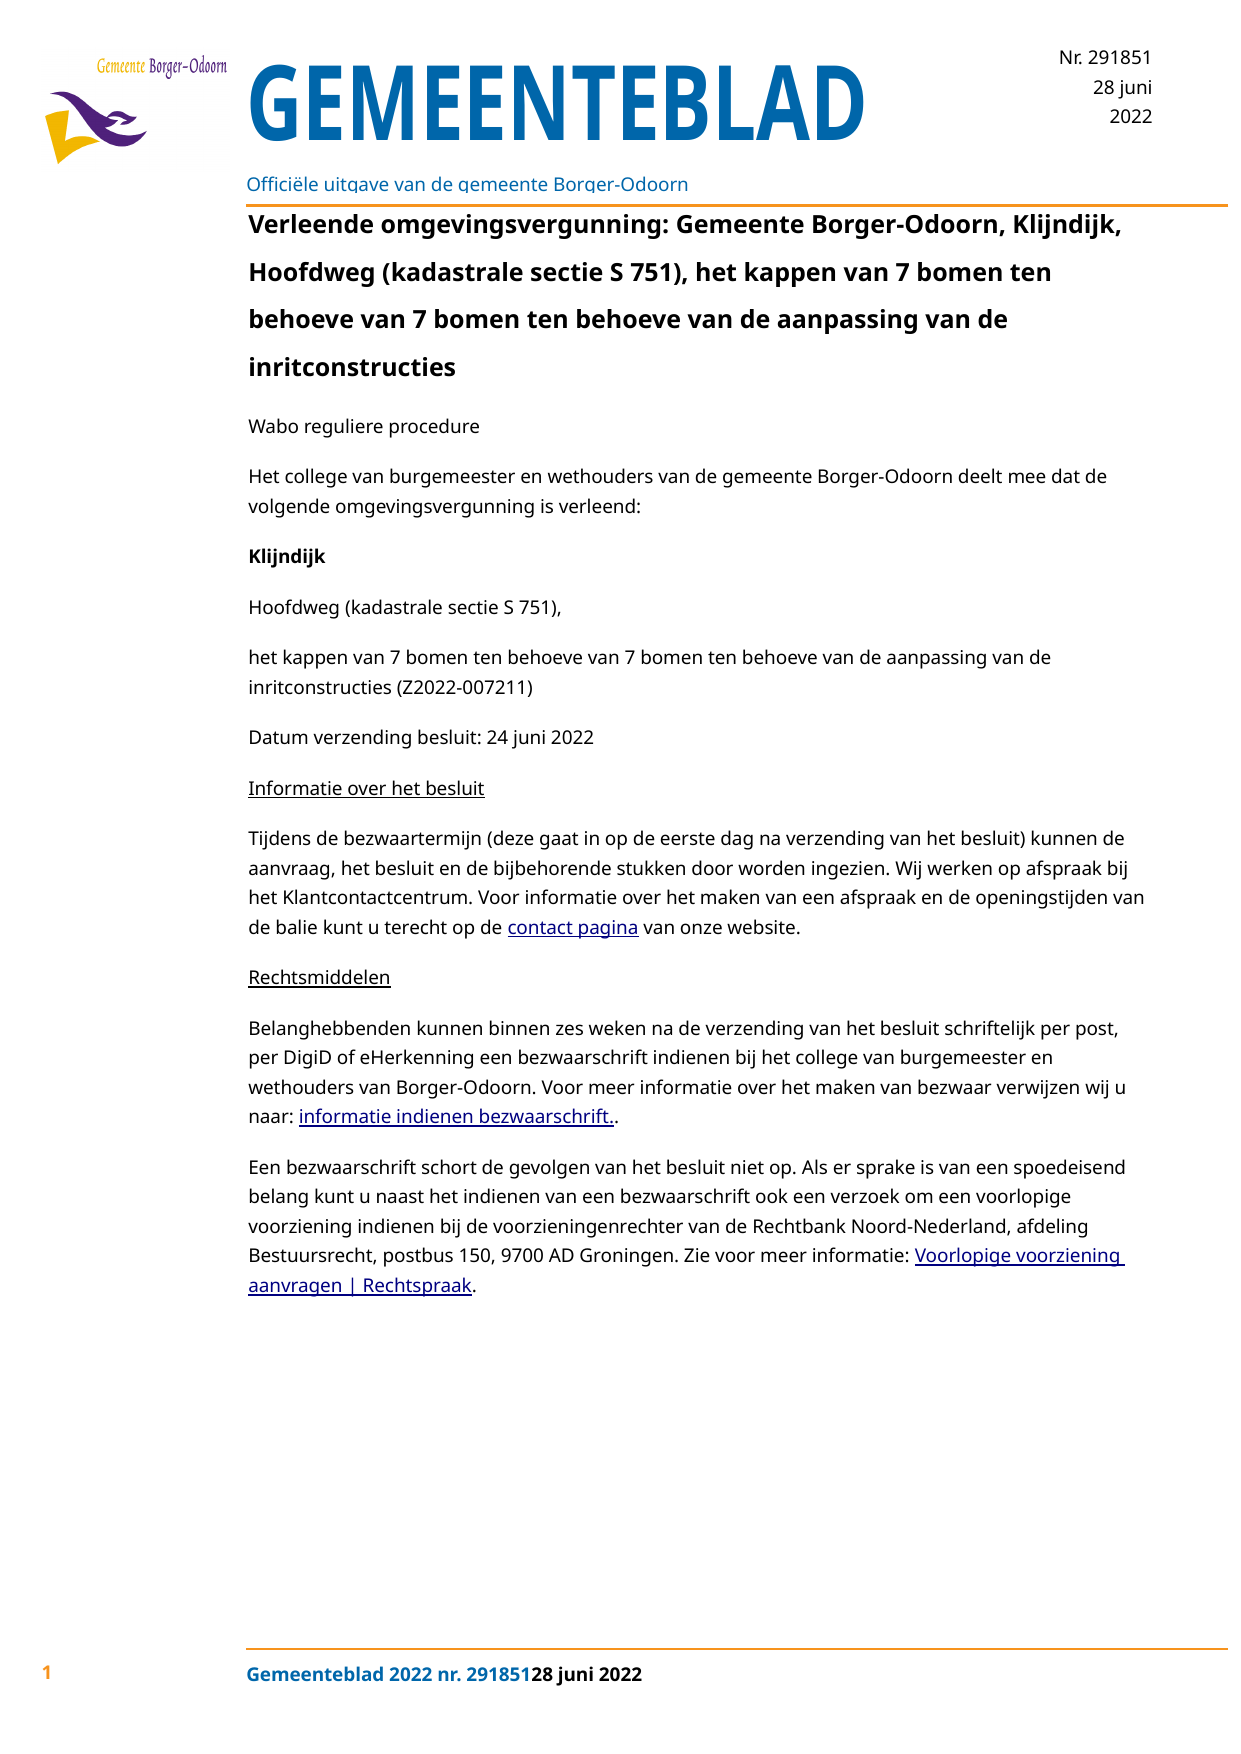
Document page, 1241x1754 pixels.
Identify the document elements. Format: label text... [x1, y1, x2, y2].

text Belanghebbenden kunnen binnen zes weken na de verzending van het besluit schriftelijk per post, per DigiD of eHerkenning een bezwaarschrift indienen bij het college van burgemeester en wethouders van Borger-Odoorn. Voor meer informatie over het maken van bezwaar verwijzen wij u naar: informatie indienen bezwaarschrift.. [248, 1015, 1152, 1129]
text Rechtsmiddelen [248, 964, 1152, 990]
text Tijdens de bezwaartermijn (deze gaat in op de eerste dag na verzending van het besluit) kunnen de aanvraag, het besluit en de bijbehorende stukken door worden ingezien. Wij werken op afspraak bij het Klantcontactcentrum. Voor informatie over het maken van een afspraak en de openingstijden van de balie kunt u terecht op de contact pagina van onze website. [248, 825, 1152, 940]
text Een bezwaarschrift schort de gevolgen van het besluit niet op. Als er sprake is van een spoedeisend belang kunt u naast het indienen van een bezwaarschrift ook een verzoek om een voorlopige voorziening indienen bij de voorzieningenrechter van de Rechtbank Noord-Nederland, afdeling Bestuursrecht, postbus 150, 9700 AD Groningen. Zie voor meer informatie: Voorlopige voorziening aanvragen | Rechtspraak. [248, 1154, 1152, 1298]
text Wabo reguliere procedure [248, 413, 1152, 439]
text Het college van burgemeester en wethouders van de gemeente Borger-Odoorn deelt mee dat de volgende omgevingsvergunning is verleend: [248, 463, 1152, 519]
text Klijndijk [248, 543, 1152, 569]
text Hoofdweg (kadastrale sectie S 751), [248, 594, 1152, 620]
picture [41, 47, 231, 172]
text Verleende omgevingsvergunning: Gemeente Borger-Odoorn, Klijndijk, Hoofdweg (kadastrale sectie S 751), het kappen van 7 bomen ten behoeve van 7 bomen ten behoeve van de aanpassing van de inritconstructies [248, 207, 1152, 384]
text Informatie over het besluit [248, 775, 1152, 801]
text het kappen van 7 bomen ten behoeve van 7 bomen ten behoeve van de aanpassing van de inritconstructies (Z2022-007211) [248, 644, 1152, 700]
text Datum verzending besluit: 24 juni 2022 [248, 724, 1152, 750]
